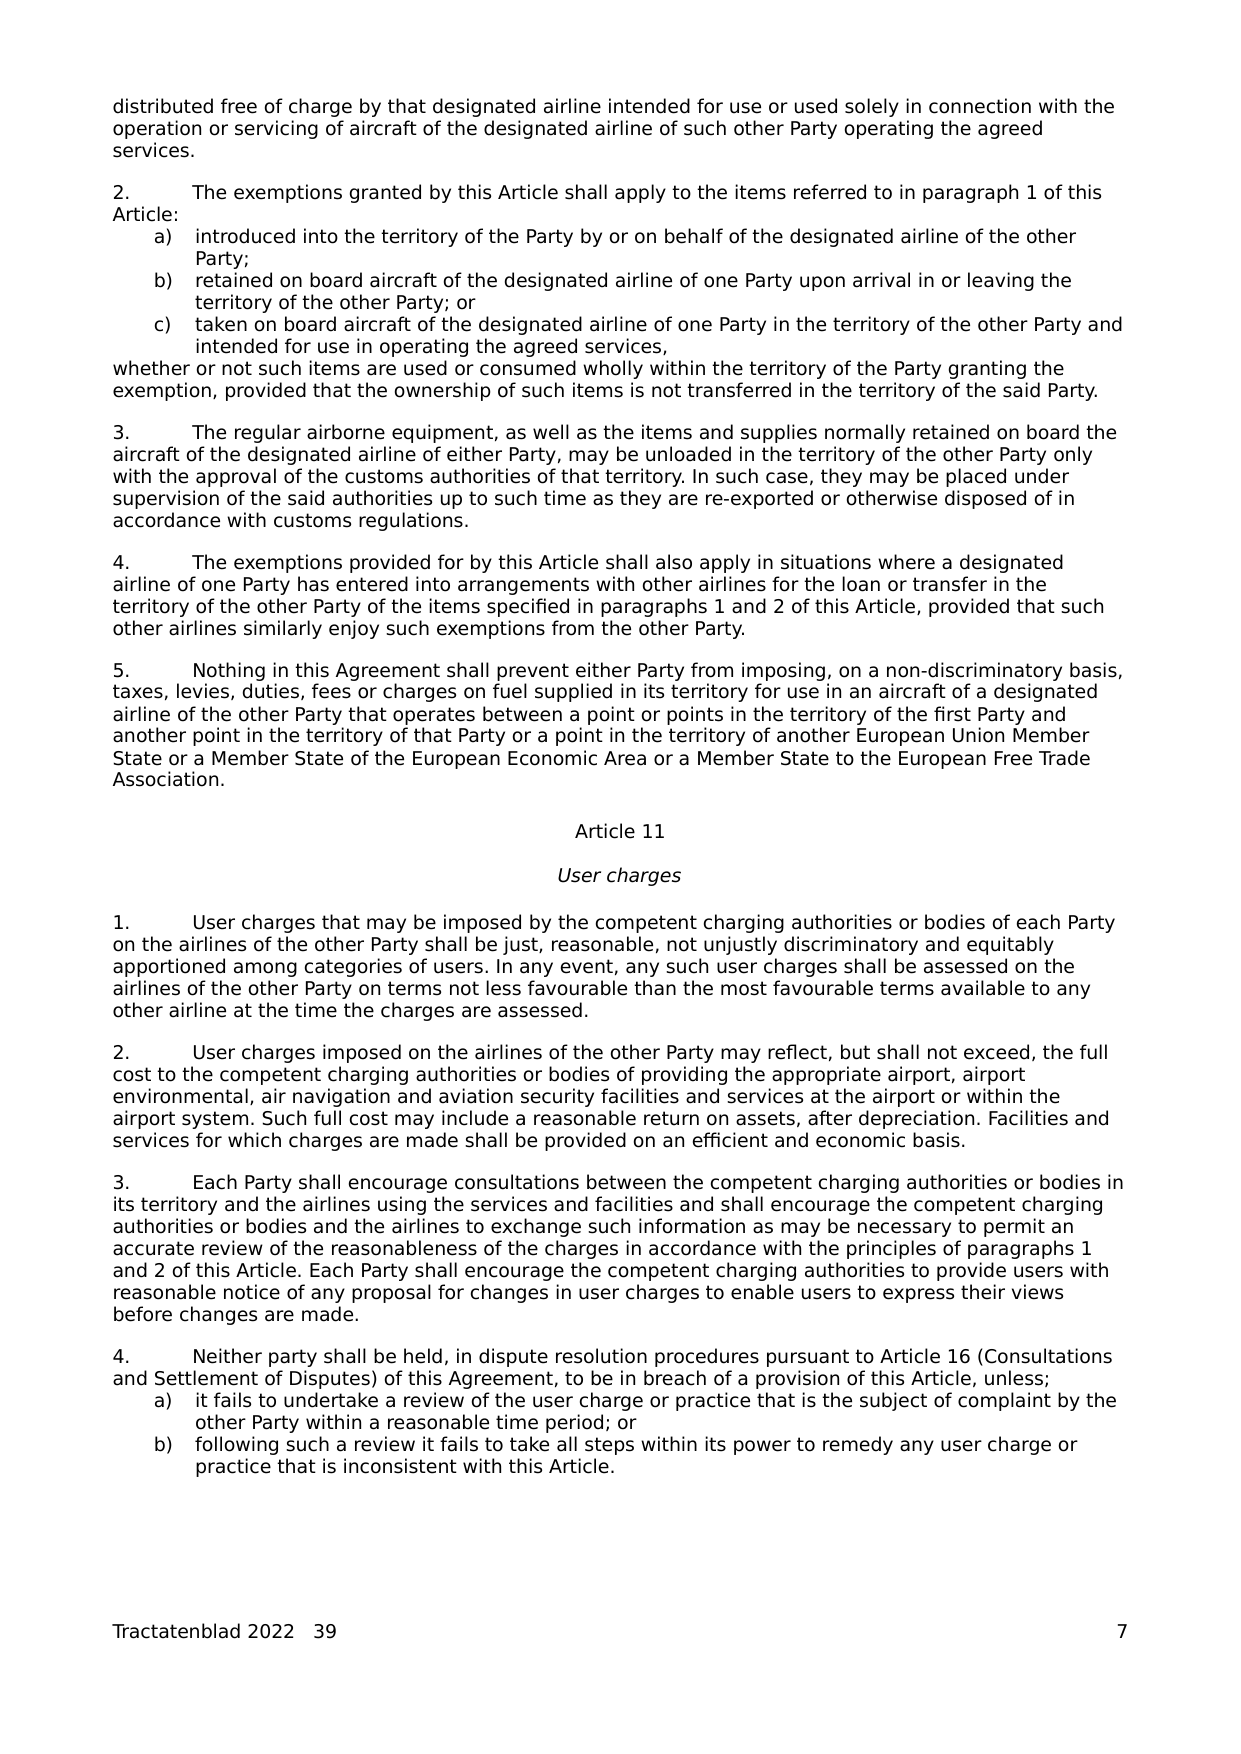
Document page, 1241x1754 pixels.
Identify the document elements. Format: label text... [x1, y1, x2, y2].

subtitle Article 11 User charges [112, 821, 1128, 887]
text whether or not such items are used or consumed wholly within the territory of the Party granting the exemption, provided that the ownership of such items is not transferred in the territory of the said Party. [112, 358, 1128, 402]
text 3. The regular airborne equipment, as well as the items and supplies normally retained on board the aircraft of the designated airline of either Party, may be unloaded in the territory of the other Party only with the approval of the customs authorities of that territory. In such case, they may be placed under supervision of the said authorities up to such time as they are re-exported or otherwise disposed of in accordance with customs regulations. [112, 422, 1128, 532]
text a) it fails to undertake a review of the user charge or practice that is the subject of complaint by the other Party within a reasonable time period; or [153, 1390, 1128, 1434]
text a) introduced into the territory of the Party by or on behalf of the designated airline of the other Party; [153, 226, 1128, 270]
text 2. User charges imposed on the airlines of the other Party may reflect, but shall not exceed, the full cost to the competent charging authorities or bodies of providing the appropriate airport, airport environmental, air navigation and aviation security facilities and services at the airport or within the airport system. Such full cost may include a reasonable return on assets, after depreciation. Facilities and services for which charges are made shall be provided on an efficient and economic basis. [112, 1042, 1128, 1152]
text b) retained on board aircraft of the designated airline of one Party upon arrival in or leaving the territory of the other Party; or [153, 270, 1128, 314]
text 3. Each Party shall encourage consultations between the competent charging authorities or bodies in its territory and the airlines using the services and facilities and shall encourage the competent charging authorities or bodies and the airlines to exchange such information as may be necessary to permit an accurate review of the reasonableness of the charges in accordance with the principles of paragraphs 1 and 2 of this Article. Each Party shall encourage the competent charging authorities to provide users with reasonable notice of any proposal for changes in user charges to enable users to express their views before changes are made. [112, 1172, 1128, 1326]
text 1. User charges that may be imposed by the competent charging authorities or bodies of each Party on the airlines of the other Party shall be just, reasonable, not unjustly discriminatory and equitably apportioned among categories of users. In any event, any such user charges shall be assessed on the airlines of the other Party on terms not less favourable than the most favourable terms available to any other airline at the time the charges are assessed. [112, 912, 1128, 1022]
text 4. Neither party shall be held, in dispute resolution procedures pursuant to Article 16 (Consultations and Settlement of Disputes) of this Agreement, to be in breach of a provision of this Article, unless; [112, 1346, 1128, 1390]
text 5. Nothing in this Agreement shall prevent either Party from imposing, on a non-discriminatory basis, taxes, levies, duties, fees or charges on fuel supplied in its territory for use in an aircraft of a designated airline of the other Party that operates between a point or points in the territory of the first Party and another point in the territory of that Party or a point in the territory of another European Union Member State or a Member State of the European Economic Area or a Member State to the European Free Trade Association. [112, 659, 1128, 791]
text distributed free of charge by that designated airline intended for use or used solely in connection with the operation or servicing of aircraft of the designated airline of such other Party operating the agreed services. [112, 96, 1128, 162]
text 2. The exemptions granted by this Article shall apply to the items referred to in paragraph 1 of this Article: [112, 182, 1128, 226]
text 4. The exemptions provided for by this Article shall also apply in situations where a designated airline of one Party has entered into arrangements with other airlines for the loan or transfer in the territory of the other Party of the items specified in paragraphs 1 and 2 of this Article, provided that such other airlines similarly enjoy such exemptions from the other Party. [112, 552, 1128, 639]
text c) taken on board aircraft of the designated airline of one Party in the territory of the other Party and intended for use in operating the agreed services, [153, 314, 1128, 358]
text b) following such a review it fails to take all steps within its power to remedy any user charge or practice that is inconsistent with this Article. [153, 1434, 1128, 1478]
